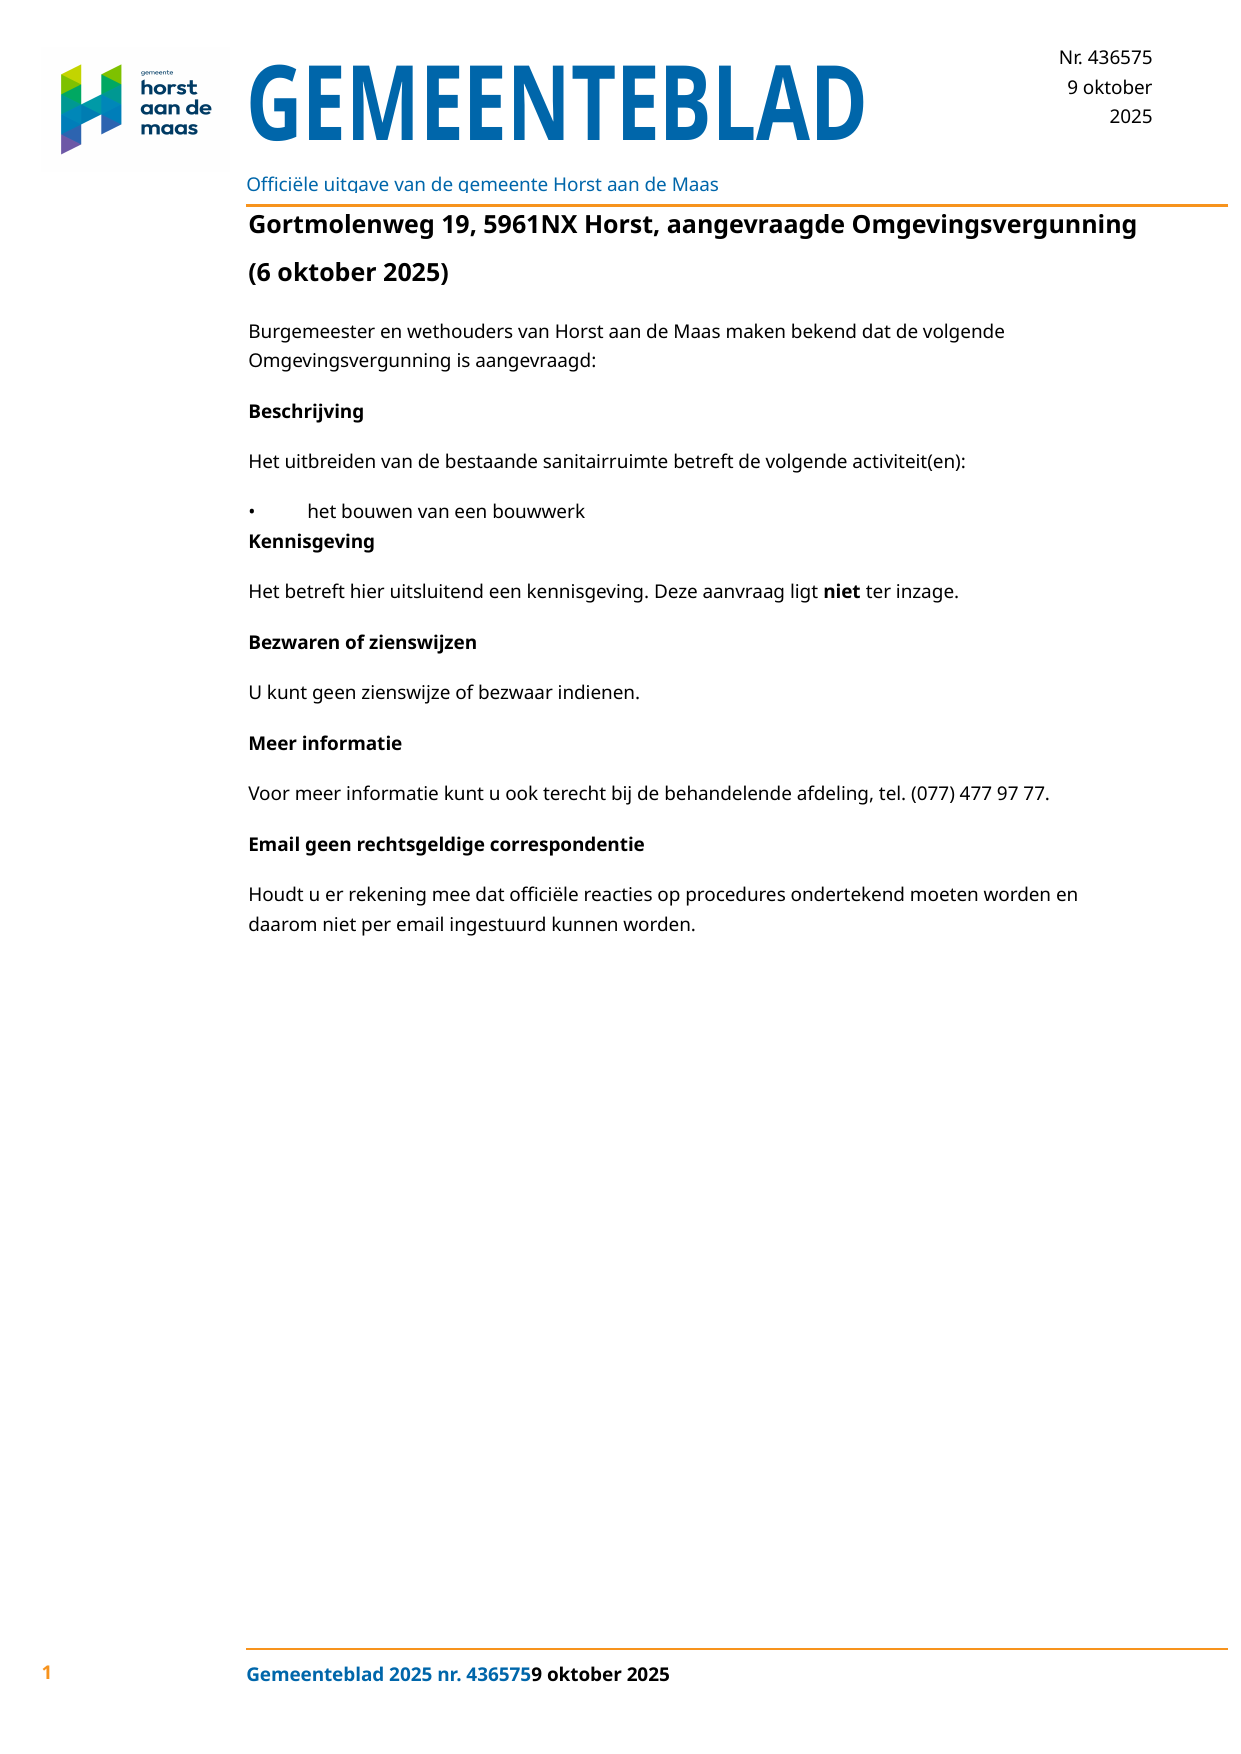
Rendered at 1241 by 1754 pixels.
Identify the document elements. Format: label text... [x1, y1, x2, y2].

text Het uitbreiden van de bestaande sanitairruimte betreft de volgende activiteit(en): [248, 448, 1152, 474]
text Voor meer informatie kunt u ook terecht bij de behandelende afdeling, tel. (077) 477 97 77. [248, 780, 1152, 806]
text Houdt u er rekening mee dat officiële reacties op procedures ondertekend moeten worden en daarom niet per email ingestuurd kunnen worden. [248, 881, 1152, 937]
text Burgemeester en wethouders van Horst aan de Maas maken bekend dat de volgende Omgevingsvergunning is aangevraagd: [248, 318, 1152, 373]
text U kunt geen zienswijze of bezwaar indienen. [248, 679, 1152, 705]
text Bezwaren of zienswijzen [248, 629, 1152, 655]
text Het betreft hier uitsluitend een kennisgeving. Deze aanvraag ligt niet ter inzage. [248, 579, 1152, 604]
text Gortmolenweg 19, 5961NX Horst, aangevraagde Omgevingsvergunning (6 oktober 2025) [248, 207, 1152, 288]
text Beschrijving [248, 398, 1152, 424]
text Meer informatie [248, 730, 1152, 756]
list het bouwen van een bouwwerk [248, 499, 1152, 524]
text Kennisgeving [248, 528, 1152, 554]
picture [41, 47, 231, 172]
text Email geen rechtsgeldige correspondentie [248, 831, 1152, 857]
